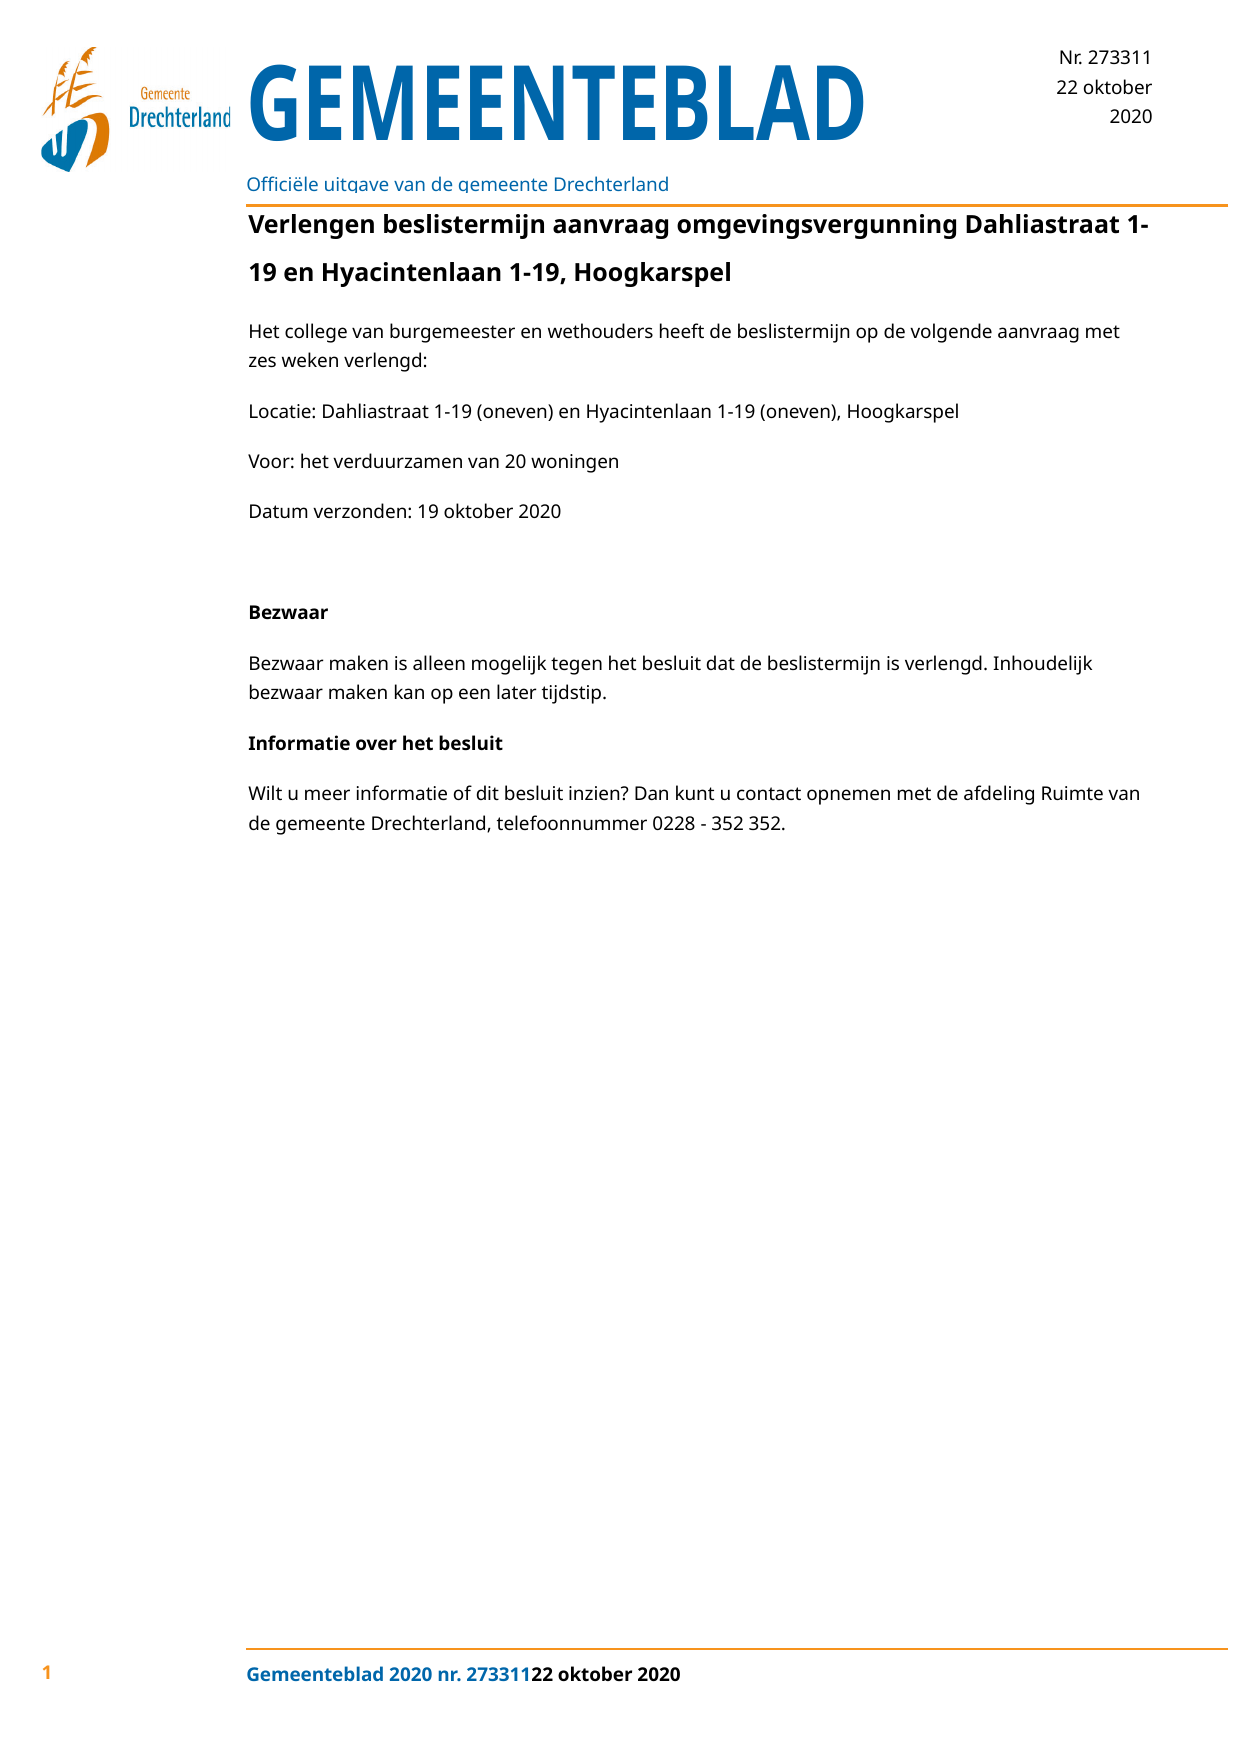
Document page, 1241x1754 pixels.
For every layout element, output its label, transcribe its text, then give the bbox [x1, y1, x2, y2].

text Datum verzonden: 19 oktober 2020 [248, 499, 1152, 524]
text Het college van burgemeester en wethouders heeft de beslistermijn op de volgende aanvraag met zes weken verlengd: [248, 318, 1152, 373]
text Informatie over het besluit [248, 730, 1152, 756]
text Wilt u meer informatie of dit besluit inzien? Dan kunt u contact opnemen met de afdeling Ruimte van de gemeente Drechterland, telefoonnummer 0228 - 352 352. [248, 780, 1152, 836]
text Bezwaar [248, 599, 1152, 625]
picture [41, 47, 231, 172]
text Verlengen beslistermijn aanvraag omgevingsvergunning Dahliastraat 1-19 en Hyacintenlaan 1-19, Hoogkarspel [248, 207, 1152, 288]
picture [226, 115, 231, 124]
text Bezwaar maken is alleen mogelijk tegen het besluit dat de beslistermijn is verlengd. Inhoudelijk bezwaar maken kan op een later tijdstip. [248, 650, 1152, 705]
text Voor: het verduurzamen van 20 woningen [248, 448, 1152, 474]
picture [41, 158, 64, 172]
text Locatie: Dahliastraat 1-19 (oneven) en Hyacintenlaan 1-19 (oneven), Hoogkarspel [248, 398, 1152, 424]
